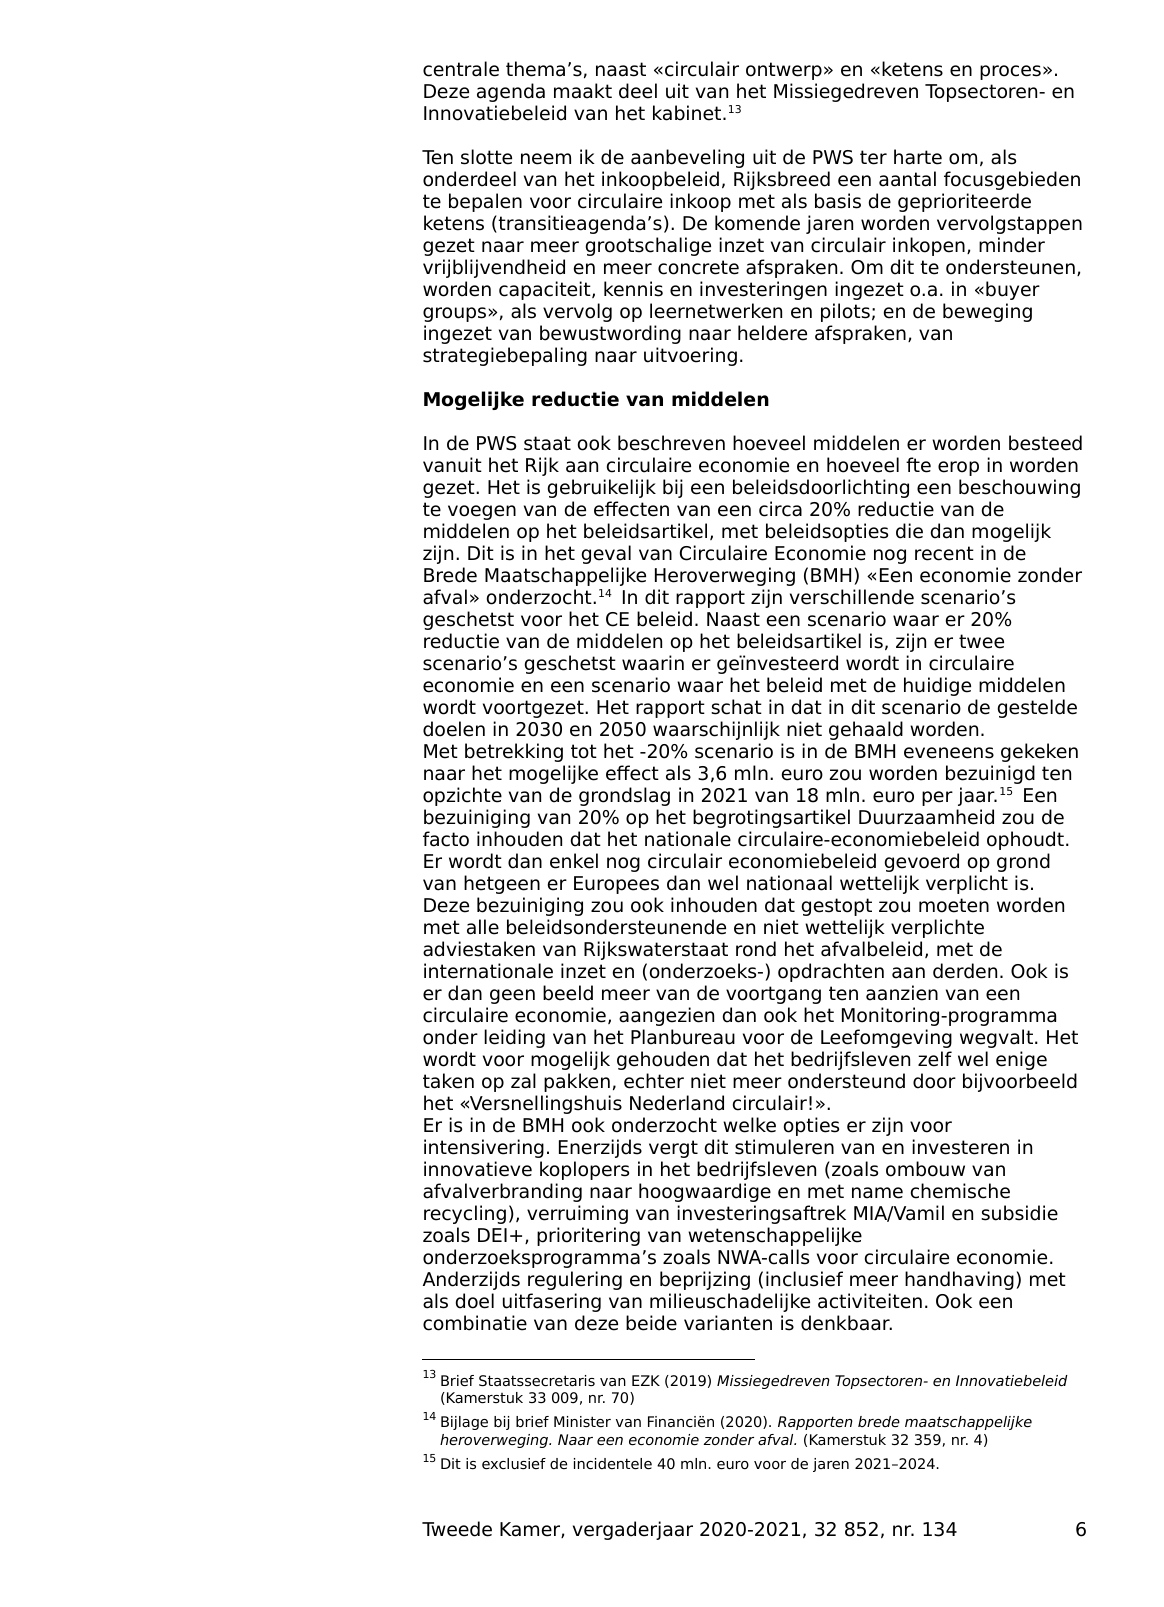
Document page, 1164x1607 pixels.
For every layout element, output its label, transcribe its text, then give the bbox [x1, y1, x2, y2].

text Brief Staatssecretaris van EZK (2019) Missiegedreven Topsectoren- en Innovatiebeleid (Kamerstuk 33 009, nr. 70) [422, 1368, 1087, 1407]
text centrale thema’s, naast «circulair ontwerp» en «ketens en proces». Deze agenda maakt deel uit van het Missiegedreven Topsectoren- en Innovatiebeleid van het kabinet. [422, 59, 1087, 125]
text Dit is exclusief de incidentele 40 mln. euro voor de jaren 2021–2024. [422, 1452, 1087, 1474]
text In de PWS staat ook beschreven hoeveel middelen er worden besteed vanuit het Rijk aan circulaire economie en hoeveel fte erop in worden gezet. Het is gebruikelijk bij een beleidsdoorlichting een beschouwing te voegen van de effecten van een circa 20% reductie van de middelen op het beleidsartikel, met beleidsopties die dan mogelijk zijn. Dit is in het geval van Circulaire Economie nog recent in de Brede Maatschappelijke Heroverweging (BMH) «Een economie zonder afval» onderzocht. In dit rapport zijn verschillende scenario’s geschetst voor het CE beleid. Naast een scenario waar er 20% reductie van de middelen op het beleidsartikel is, zijn er twee scenario’s geschetst waarin er geïnvesteerd wordt in circulaire economie en een scenario waar het beleid met de huidige middelen wordt voortgezet. Het rapport schat in dat in dit scenario de gestelde doelen in 2030 en 2050 waarschijnlijk niet gehaald worden. [422, 433, 1087, 741]
text Bijlage bij brief Minister van Financiën (2020). Rapporten brede maatschappelijke heroverweging. Naar een economie zonder afval. (Kamerstuk 32 359, nr. 4) [422, 1410, 1087, 1449]
text Met betrekking tot het -20% scenario is in de BMH eveneens gekeken naar het mogelijke effect als 3,6 mln. euro zou worden bezuinigd ten opzichte van de grondslag in 2021 van 18 mln. euro per jaar. Een bezuiniging van 20% op het begrotingsartikel Duurzaamheid zou de facto inhouden dat het nationale circulaire-economiebeleid ophoudt. Er wordt dan enkel nog circulair economiebeleid gevoerd op grond van hetgeen er Europees dan wel nationaal wettelijk verplicht is. [422, 741, 1087, 895]
text Deze bezuiniging zou ook inhouden dat gestopt zou moeten worden met alle beleidsondersteunende en niet wettelijk verplichte adviestaken van Rijkswaterstaat rond het afvalbeleid, met de internationale inzet en (onderzoeks-) opdrachten aan derden. Ook is er dan geen beeld meer van de voortgang ten aanzien van een circulaire economie, aangezien dan ook het Monitoring-programma onder leiding van het Planbureau voor de Leefomgeving wegvalt. Het wordt voor mogelijk gehouden dat het bedrijfsleven zelf wel enige taken op zal pakken, echter niet meer ondersteund door bijvoorbeeld het «Versnellingshuis Nederland circulair!». [422, 895, 1087, 1115]
subtitle Mogelijke reductie van middelen [422, 389, 1087, 411]
text Ten slotte neem ik de aanbeveling uit de PWS ter harte om, als onderdeel van het inkoopbeleid, Rijksbreed een aantal focusgebieden te bepalen voor circulaire inkoop met als basis de geprioriteerde ketens (transitieagenda’s). De komende jaren worden vervolgstappen gezet naar meer grootschalige inzet van circulair inkopen, minder vrijblijvendheid en meer concrete afspraken. Om dit te ondersteunen, worden capaciteit, kennis en investeringen ingezet o.a. in «buyer groups», als vervolg op leernetwerken en pilots; en de beweging ingezet van bewustwording naar heldere afspraken, van strategiebepaling naar uitvoering. [422, 147, 1087, 367]
text Er is in de BMH ook onderzocht welke opties er zijn voor intensivering. Enerzijds vergt dit stimuleren van en investeren in innovatieve koplopers in het bedrijfsleven (zoals ombouw van afvalverbranding naar hoogwaardige en met name chemische recycling), verruiming van investeringsaftrek MIA/Vamil en subsidie zoals DEI+, prioritering van wetenschappelijke onderzoeksprogramma’s zoals NWA-calls voor circulaire economie. Anderzijds regulering en beprijzing (inclusief meer handhaving) met als doel uitfasering van milieuschadelijke activiteiten. Ook een combinatie van deze beide varianten is denkbaar. [422, 1115, 1087, 1334]
